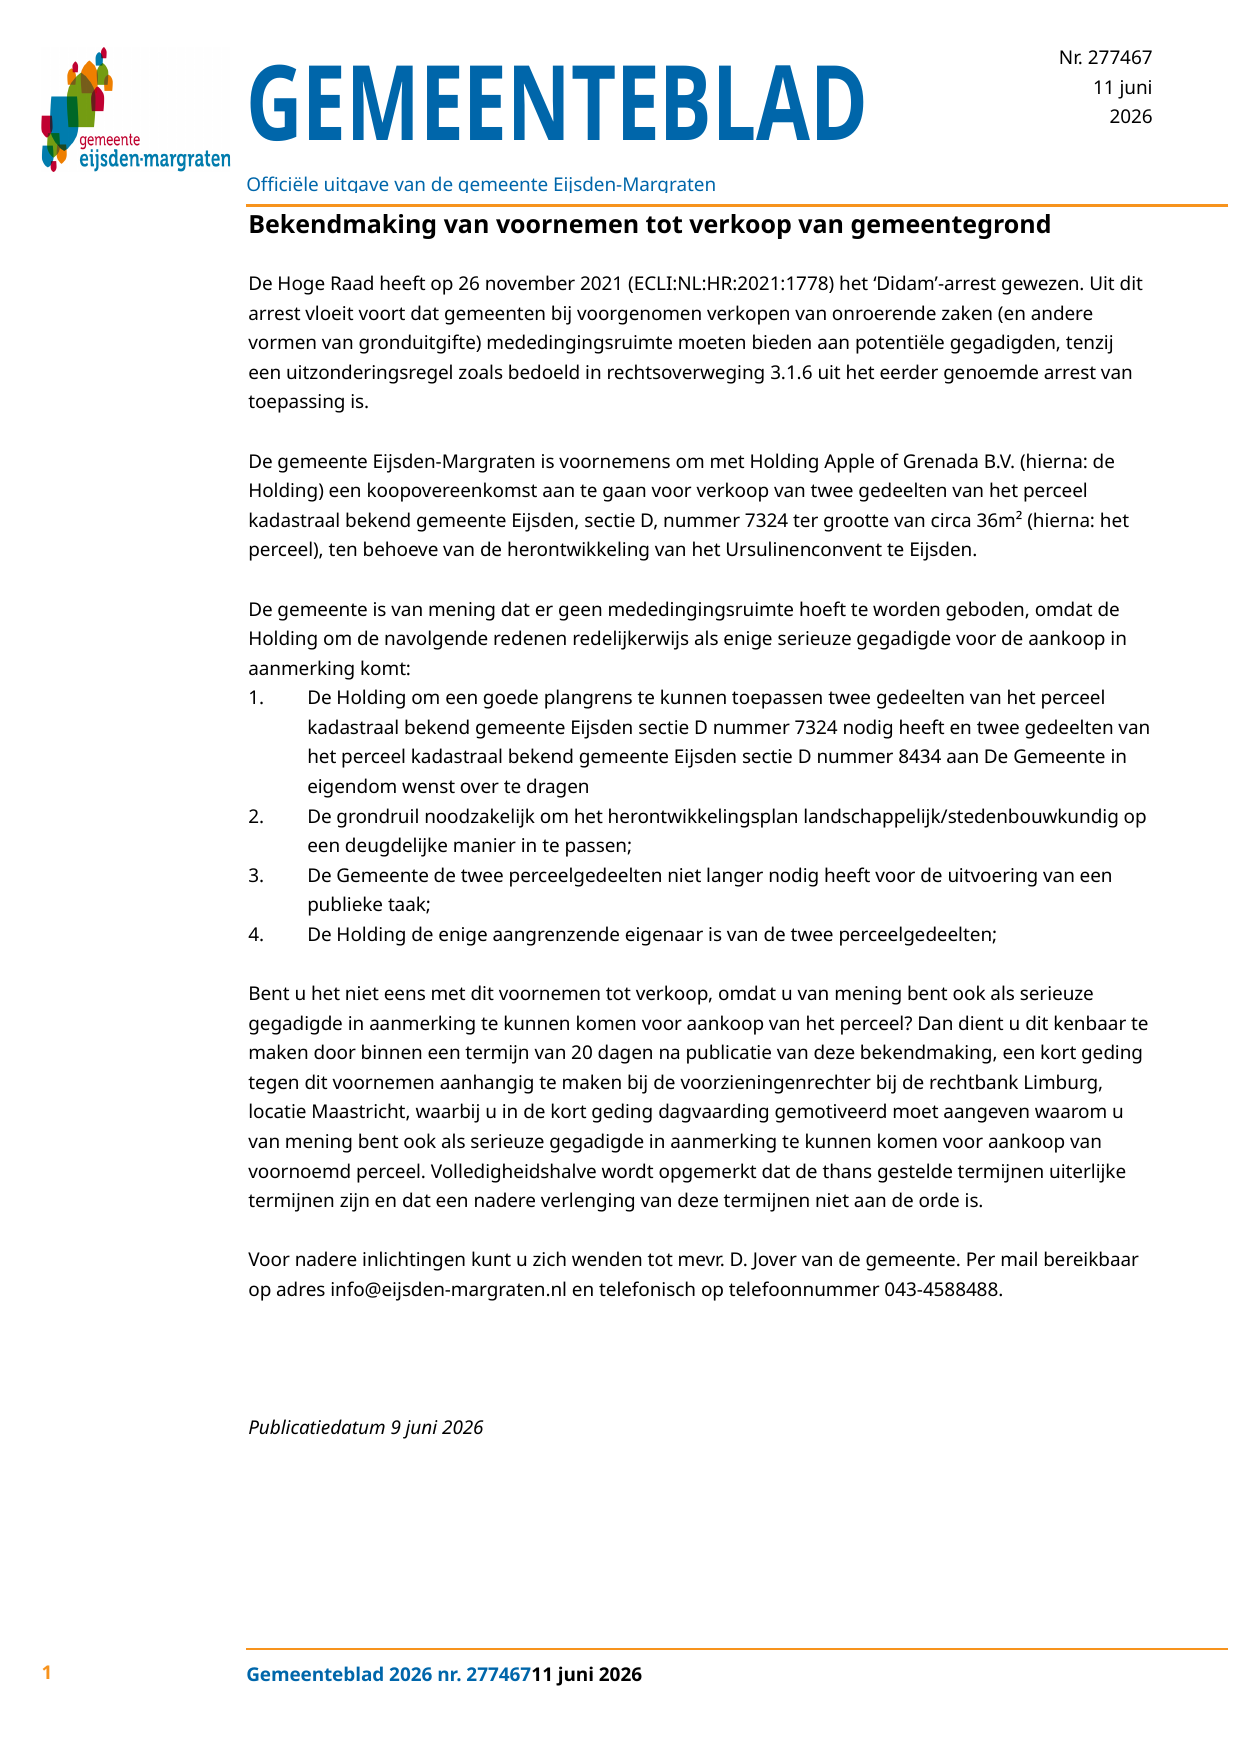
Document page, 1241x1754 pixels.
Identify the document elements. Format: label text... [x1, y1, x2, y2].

list De Gemeente de twee perceelgedeelten niet langer nodig heeft voor de uitvoering van een publieke taak; [248, 862, 1152, 917]
picture [41, 47, 231, 172]
list De Holding de enige aangrenzende eigenaar is van de twee perceelgedeelten; [248, 921, 1152, 947]
text Bent u het niet eens met dit voornemen tot verkoop, omdat u van mening bent ook als serieuze gegadigde in aanmerking te kunnen komen voor aankoop van het perceel? Dan dient u dit kenbaar te maken door binnen een termijn van 20 dagen na publicatie van deze bekendmaking, een kort geding tegen dit voornemen aanhangig te maken bij de voorzieningenrechter bij de rechtbank Limburg, locatie Maastricht, waarbij u in de kort geding dagvaarding gemotiveerd moet aangeven waarom u van mening bent ook als serieuze gegadigde in aanmerking te kunnen komen voor aankoop van voornoemd perceel. Volledigheidshalve wordt opgemerkt dat de thans gestelde termijnen uiterlijke termijnen zijn en dat een nadere verlenging van deze termijnen niet aan de orde is. [248, 980, 1152, 1213]
text De Hoge Raad heeft op 26 november 2021 (ECLI:NL:HR:2021:1778) het ‘Didam’-arrest gewezen. Uit dit arrest vloeit voort dat gemeenten bij voorgenomen verkopen van onroerende zaken (en andere vormen van gronduitgifte) mededingingsruimte moeten bieden aan potentiële gegadigden, tenzij een uitzonderingsregel zoals bedoeld in rechtsoverweging 3.1.6 uit het eerder genoemde arrest van toepassing is. [248, 270, 1152, 414]
text Voor nadere inlichtingen kunt u zich wenden tot mevr. D. Jover van de gemeente. Per mail bereikbaar op adres info@eijsden-margraten.nl en telefonisch op telefoonnummer 043-4588488. [248, 1247, 1152, 1302]
list De grondruil noodzakelijk om het herontwikkelingsplan landschappelijk/stedenbouwkundig op een deugdelijke manier in te passen; [248, 803, 1152, 858]
text De gemeente is van mening dat er geen mededingingsruimte hoeft te worden geboden, omdat de Holding om de navolgende redenen redelijkerwijs als enige serieuze gegadigde voor de aankoop in aanmerking komt: [248, 596, 1152, 681]
text Publicatiedatum 9 juni 2026 [248, 1414, 1152, 1440]
text De gemeente Eijsden-Margraten is voornemens om met Holding Apple of Grenada B.V. (hierna: de Holding) een koopovereenkomst aan te gaan voor verkoop van twee gedeelten van het perceel kadastraal bekend gemeente Eijsden, sectie D, nummer 7324 ter grootte van circa 36m² (hierna: het perceel), ten behoeve van de herontwikkeling van het Ursulinenconvent te Eijsden. [248, 448, 1152, 562]
list De Holding om een goede plangrens te kunnen toepassen twee gedeelten van het perceel kadastraal bekend gemeente Eijsden sectie D nummer 7324 nodig heeft en twee gedeelten van het perceel kadastraal bekend gemeente Eijsden sectie D nummer 8434 aan De Gemeente in eigendom wenst over te dragen [248, 684, 1152, 799]
text Bekendmaking van voornemen tot verkoop van gemeentegrond [248, 207, 1152, 241]
